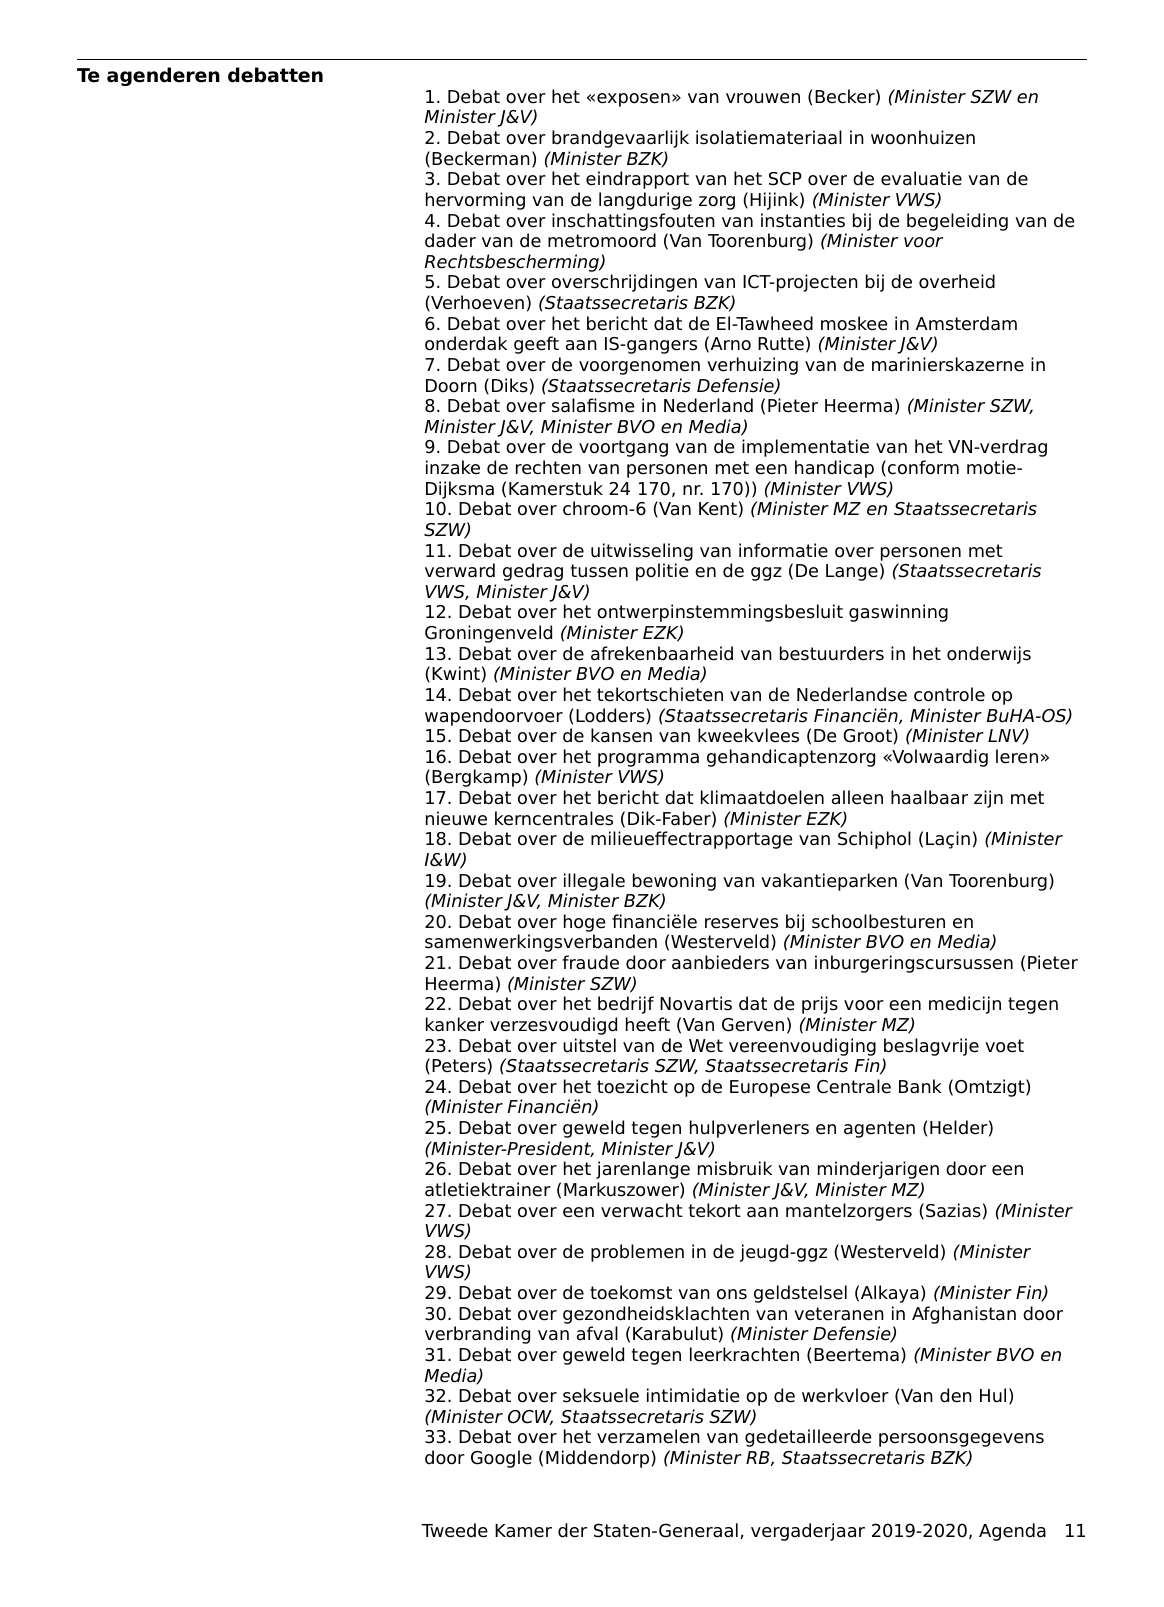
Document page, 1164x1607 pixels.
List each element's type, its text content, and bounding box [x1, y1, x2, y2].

table_cell [401, 1304, 418, 1345]
table_cell [401, 788, 418, 829]
table_cell [77, 355, 401, 396]
table_cell [77, 1428, 401, 1469]
table_cell [401, 644, 418, 685]
table_cell [77, 788, 401, 829]
table_cell [401, 1345, 418, 1386]
table_cell 10. Debat over chroom-6 (Van Kent) (Minister MZ en Staatssecretaris SZW) [418, 499, 1087, 541]
table_header Te agenderen debatten [77, 60, 401, 87]
table_cell [401, 355, 418, 396]
table_cell [77, 1386, 401, 1427]
table_cell 18. Debat over de milieueffectrapportage van Schiphol (Laçin) (Minister I&W) [418, 829, 1087, 871]
table_cell [77, 994, 401, 1036]
table_cell 21. Debat over fraude door aanbieders van inburgeringscursussen (Pieter Heerma) (Minister SZW) [418, 953, 1087, 994]
table_cell [77, 1242, 401, 1283]
table_cell [401, 169, 418, 211]
table_cell 26. Debat over het jarenlange misbruik van minderjarigen door een atletiektrainer (Markuszower) (Minister J&V, Minister MZ) [418, 1159, 1087, 1201]
table_cell [77, 912, 401, 953]
table_cell [401, 1159, 418, 1201]
table_cell [401, 1201, 418, 1242]
table_cell [77, 1118, 401, 1159]
table_cell [401, 912, 418, 953]
table_cell [77, 953, 401, 994]
table_cell [401, 438, 418, 499]
table_cell 24. Debat over het toezicht op de Europese Centrale Bank (Omtzigt) (Minister Financiën) [418, 1077, 1087, 1118]
table_cell [77, 1036, 401, 1077]
table_cell 19. Debat over illegale bewoning van vakantieparken (Van Toorenburg) (Minister J&V, Minister BZK) [418, 871, 1087, 912]
table_cell [401, 1118, 418, 1159]
table_cell 11. Debat over de uitwisseling van informatie over personen met verward gedrag tussen politie en de ggz (De Lange) (Staatssecretaris VWS, Minister J&V) [418, 541, 1087, 602]
table_cell 8. Debat over salafisme in Nederland (Pieter Heerma) (Minister SZW, Minister J&V, Minister BVO en Media) [418, 396, 1087, 437]
table_cell 31. Debat over geweld tegen leerkrachten (Beertema) (Minister BVO en Media) [418, 1345, 1087, 1386]
table_cell [77, 438, 401, 499]
table_cell 3. Debat over het eindrapport van het SCP over de evaluatie van de hervorming van de langdurige zorg (Hijink) (Minister VWS) [418, 169, 1087, 211]
table_cell 17. Debat over het bericht dat klimaatdoelen alleen haalbaar zijn met nieuwe kerncentrales (Dik-Faber) (Minister EZK) [418, 788, 1087, 829]
table_cell 23. Debat over uitstel van de Wet vereenvoudiging beslagvrije voet (Peters) (Staatssecretaris SZW, Staatssecretaris Fin) [418, 1036, 1087, 1077]
table_cell [77, 685, 401, 726]
table_cell 30. Debat over gezondheidsklachten van veteranen in Afghanistan door verbranding van afval (Karabulut) (Minister Defensie) [418, 1304, 1087, 1345]
table_cell 14. Debat over het tekortschieten van de Nederlandse controle op wapendoorvoer (Lodders) (Staatssecretaris Financiën, Minister BuHA-OS) [418, 685, 1087, 726]
table_cell 15. Debat over de kansen van kweekvlees (De Groot) (Minister LNV) [418, 726, 1087, 747]
table_cell [401, 1283, 418, 1304]
table_cell [77, 499, 401, 541]
table_cell 33. Debat over het verzamelen van gedetailleerde persoonsgegevens door Google (Middendorp) (Minister RB, Staatssecretaris BZK) [418, 1428, 1087, 1469]
table_cell [401, 128, 418, 169]
table_cell 13. Debat over de afrekenbaarheid van bestuurders in het onderwijs (Kwint) (Minister BVO en Media) [418, 644, 1087, 685]
table_cell 5. Debat over overschrijdingen van ICT-projecten bij de overheid (Verhoeven) (Staatssecretaris BZK) [418, 273, 1087, 314]
table_cell [401, 499, 418, 541]
table_cell [77, 726, 401, 747]
table_cell [401, 994, 418, 1036]
table_cell [401, 953, 418, 994]
table_cell [77, 541, 401, 602]
table_cell [77, 169, 401, 211]
table_cell [401, 1428, 418, 1469]
table_cell [401, 829, 418, 871]
table_cell 25. Debat over geweld tegen hulpverleners en agenten (Helder) (Minister-President, Minister J&V) [418, 1118, 1087, 1159]
table_cell [77, 87, 401, 128]
table_cell [77, 747, 401, 788]
table_cell [77, 396, 401, 437]
table_cell 1. Debat over het «exposen» van vrouwen (Becker) (Minister SZW en Minister J&V) [418, 87, 1087, 128]
table_cell 27. Debat over een verwacht tekort aan mantelzorgers (Sazias) (Minister VWS) [418, 1201, 1087, 1242]
table_cell [77, 829, 401, 871]
table_cell [401, 1242, 418, 1283]
table_cell 29. Debat over de toekomst van ons geldstelsel (Alkaya) (Minister Fin) [418, 1283, 1087, 1304]
table_cell [77, 128, 401, 169]
table_cell [77, 1304, 401, 1345]
table_cell [77, 1077, 401, 1118]
table_cell [401, 273, 418, 314]
table_cell [77, 871, 401, 912]
table_cell [401, 726, 418, 747]
table_cell 6. Debat over het bericht dat de El-Tawheed moskee in Amsterdam onderdak geeft aan IS-gangers (Arno Rutte) (Minister J&V) [418, 314, 1087, 355]
table_cell [401, 1386, 418, 1427]
table_cell 16. Debat over het programma gehandicaptenzorg «Volwaardig leren» (Bergkamp) (Minister VWS) [418, 747, 1087, 788]
table_cell [401, 1036, 418, 1077]
table_cell [77, 1159, 401, 1201]
table_cell 9. Debat over de voortgang van de implementatie van het VN-verdrag inzake de rechten van personen met een handicap (conform motie-Dijksma (Kamerstuk 24 170, nr. 170)) (Minister VWS) [418, 438, 1087, 499]
table_cell [401, 603, 418, 644]
table_cell 7. Debat over de voorgenomen verhuizing van de marinierskazerne in Doorn (Diks) (Staatssecretaris Defensie) [418, 355, 1087, 396]
table_cell [401, 87, 418, 128]
table_cell [401, 211, 418, 272]
table_cell 28. Debat over de problemen in de jeugd-ggz (Westerveld) (Minister VWS) [418, 1242, 1087, 1283]
table_cell [401, 396, 418, 437]
table_cell 12. Debat over het ontwerpinstemmingsbesluit gaswinning Groningenveld (Minister EZK) [418, 603, 1087, 644]
table_cell [77, 211, 401, 272]
table_cell 22. Debat over het bedrijf Novartis dat de prijs voor een medicijn tegen kanker verzesvoudigd heeft (Van Gerven) (Minister MZ) [418, 994, 1087, 1036]
table_cell 20. Debat over hoge financiële reserves bij schoolbesturen en samenwerkingsverbanden (Westerveld) (Minister BVO en Media) [418, 912, 1087, 953]
table_cell 2. Debat over brandgevaarlijk isolatiemateriaal in woonhuizen (Beckerman) (Minister BZK) [418, 128, 1087, 169]
table_cell [77, 644, 401, 685]
table_cell [401, 871, 418, 912]
table_cell [401, 1077, 418, 1118]
table_header [401, 60, 418, 87]
table_cell [77, 603, 401, 644]
table_cell 4. Debat over inschattingsfouten van instanties bij de begeleiding van de dader van de metromoord (Van Toorenburg) (Minister voor Rechtsbescherming) [418, 211, 1087, 272]
table_header [418, 60, 1087, 87]
table_cell [77, 273, 401, 314]
table_cell 32. Debat over seksuele intimidatie op de werkvloer (Van den Hul) (Minister OCW, Staatssecretaris SZW) [418, 1386, 1087, 1427]
table_cell [401, 747, 418, 788]
table_cell [401, 314, 418, 355]
table_cell [77, 314, 401, 355]
table_cell [401, 685, 418, 726]
table_cell [77, 1345, 401, 1386]
table_cell [77, 1283, 401, 1304]
table_cell [77, 1201, 401, 1242]
table_cell [401, 541, 418, 602]
